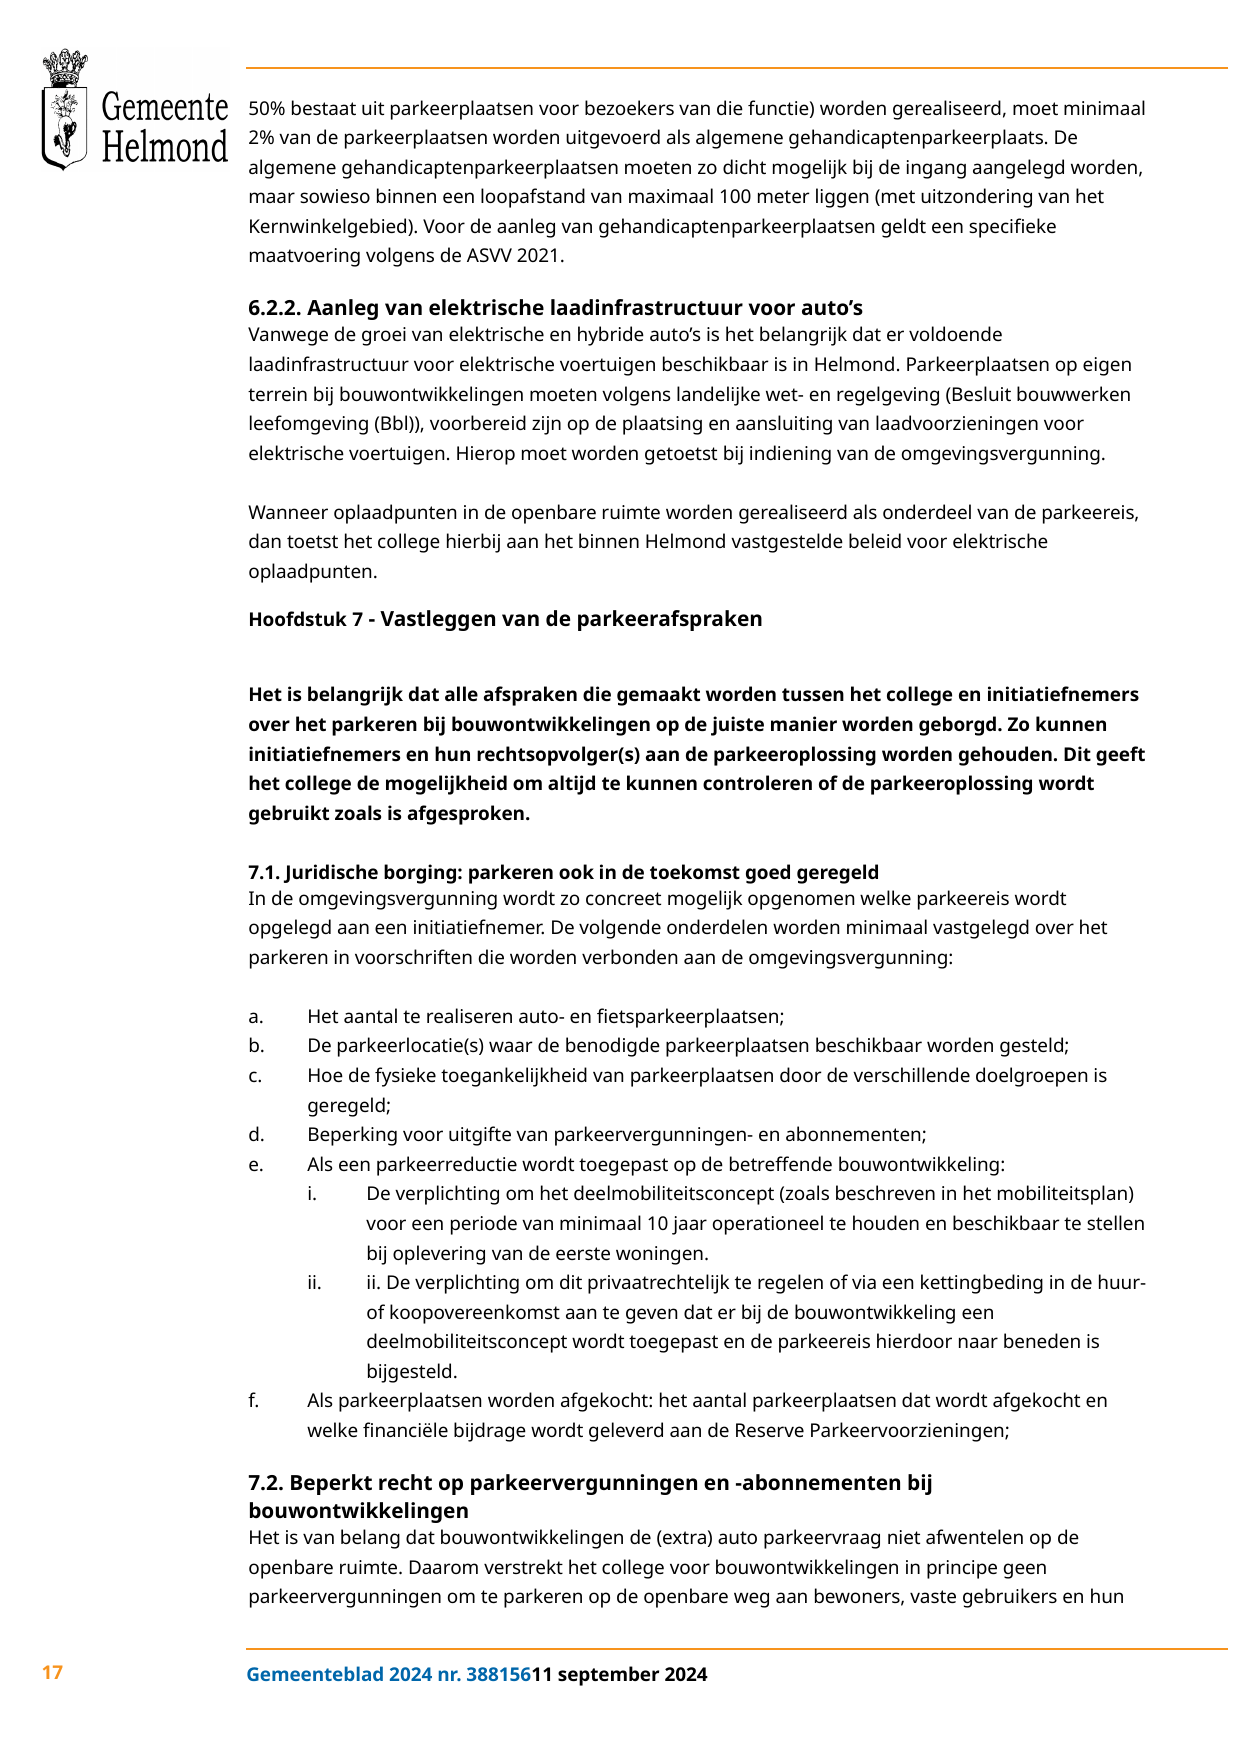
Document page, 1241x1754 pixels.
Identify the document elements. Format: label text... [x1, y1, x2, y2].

list Hoe de fysieke toegankelijkheid van parkeerplaatsen door de verschillende doelgroepen is geregeld; [248, 1062, 1152, 1118]
text In de omgevingsvergunning wordt zo concreet mogelijk opgenomen welke parkeereis wordt opgelegd aan een initiatiefnemer. De volgende onderdelen worden minimaal vastgelegd over het parkeren in voorschriften die worden verbonden aan de omgevingsvergunning: [248, 885, 1152, 970]
text Wanneer oplaadpunten in de openbare ruimte worden gerealiseerd als onderdeel van de parkeereis, dan toetst het college hierbij aan het binnen Helmond vastgestelde beleid voor elektrische oplaadpunten. [248, 499, 1152, 584]
text Hoofdstuk 7 - Vastleggen van de parkeerafspraken [248, 604, 1152, 632]
list De parkeerlocatie(s) waar de benodigde parkeerplaatsen beschikbaar worden gesteld; [248, 1033, 1152, 1058]
text Vanwege de groei van elektrische en hybride auto’s is het belangrijk dat er voldoende laadinfrastructuur voor elektrische voertuigen beschikbaar is in Helmond. Parkeerplaatsen op eigen terrein bij bouwontwikkelingen moeten volgens landelijke wet- en regelgeving (Besluit bouwwerken leefomgeving (Bbl)), voorbereid zijn op de plaatsing en aansluiting van laadvoorzieningen voor elektrische voertuigen. Hierop moet worden getoetst bij indiening van de omgevingsvergunning. [248, 322, 1152, 466]
text 50% bestaat uit parkeerplaatsen voor bezoekers van die functie) worden gerealiseerd, moet minimaal 2% van de parkeerplaatsen worden uitgevoerd als algemene gehandicaptenparkeerplaats. De algemene gehandicaptenparkeerplaatsen moeten zo dicht mogelijk bij de ingang aangelegd worden, maar sowieso binnen een loopafstand van maximaal 100 meter liggen (met uitzondering van het Kernwinkelgebied). Voor de aanleg van gehandicaptenparkeerplaatsen geldt een specifieke maatvoering volgens de ASVV 2021. [248, 95, 1152, 268]
text 7.2. Beperkt recht op parkeervergunningen en -abonnementen bij bouwontwikkelingen [248, 1468, 1152, 1524]
list Als een parkeerreductie wordt toegepast op de betreffende bouwontwikkeling: [248, 1151, 1152, 1177]
list Beperking voor uitgifte van parkeervergunningen- en abonnementen; [248, 1121, 1152, 1147]
picture [41, 47, 231, 172]
list De verplichting om het deelmobiliteitsconcept (zoals beschreven in het mobiliteitsplan) voor een periode van minimaal 10 jaar operationeel te houden en beschikbaar te stellen bij oplevering van de eerste woningen. [307, 1181, 1152, 1266]
text Het is van belang dat bouwontwikkelingen de (extra) auto parkeervraag niet afwentelen op de openbare ruimte. Daarom verstrekt het college voor bouwontwikkelingen in principe geen parkeervergunningen om te parkeren op de openbare weg aan bewoners, vaste gebruikers en hun [248, 1524, 1152, 1609]
text 7.1. Juridische borging: parkeren ook in de toekomst goed geregeld [248, 859, 1152, 885]
text Het is belangrijk dat alle afspraken die gemaakt worden tussen het college en initiatiefnemers over het parkeren bij bouwontwikkelingen op de juiste manier worden geborgd. Zo kunnen initiatiefnemers en hun rechtsopvolger(s) aan de parkeeroplossing worden gehouden. Dit geeft het college de mogelijkheid om altijd te kunnen controleren of de parkeeroplossing wordt gebruikt zoals is afgesproken. [248, 682, 1152, 826]
list Als parkeerplaatsen worden afgekocht: het aantal parkeerplaatsen dat wordt afgekocht en welke financiële bijdrage wordt geleverd aan de Reserve Parkeervoorzieningen; [248, 1388, 1152, 1443]
list Het aantal te realiseren auto- en fietsparkeerplaatsen; [248, 1003, 1152, 1029]
text 6.2.2. Aanleg van elektrische laadinfrastructuur voor auto’s [248, 293, 1152, 322]
list ii. De verplichting om dit privaatrechtelijk te regelen of via een kettingbeding in de huur- of koopovereenkomst aan te geven dat er bij de bouwontwikkeling een deelmobiliteitsconcept wordt toegepast en de parkeereis hierdoor naar beneden is bijgesteld. [307, 1269, 1152, 1384]
